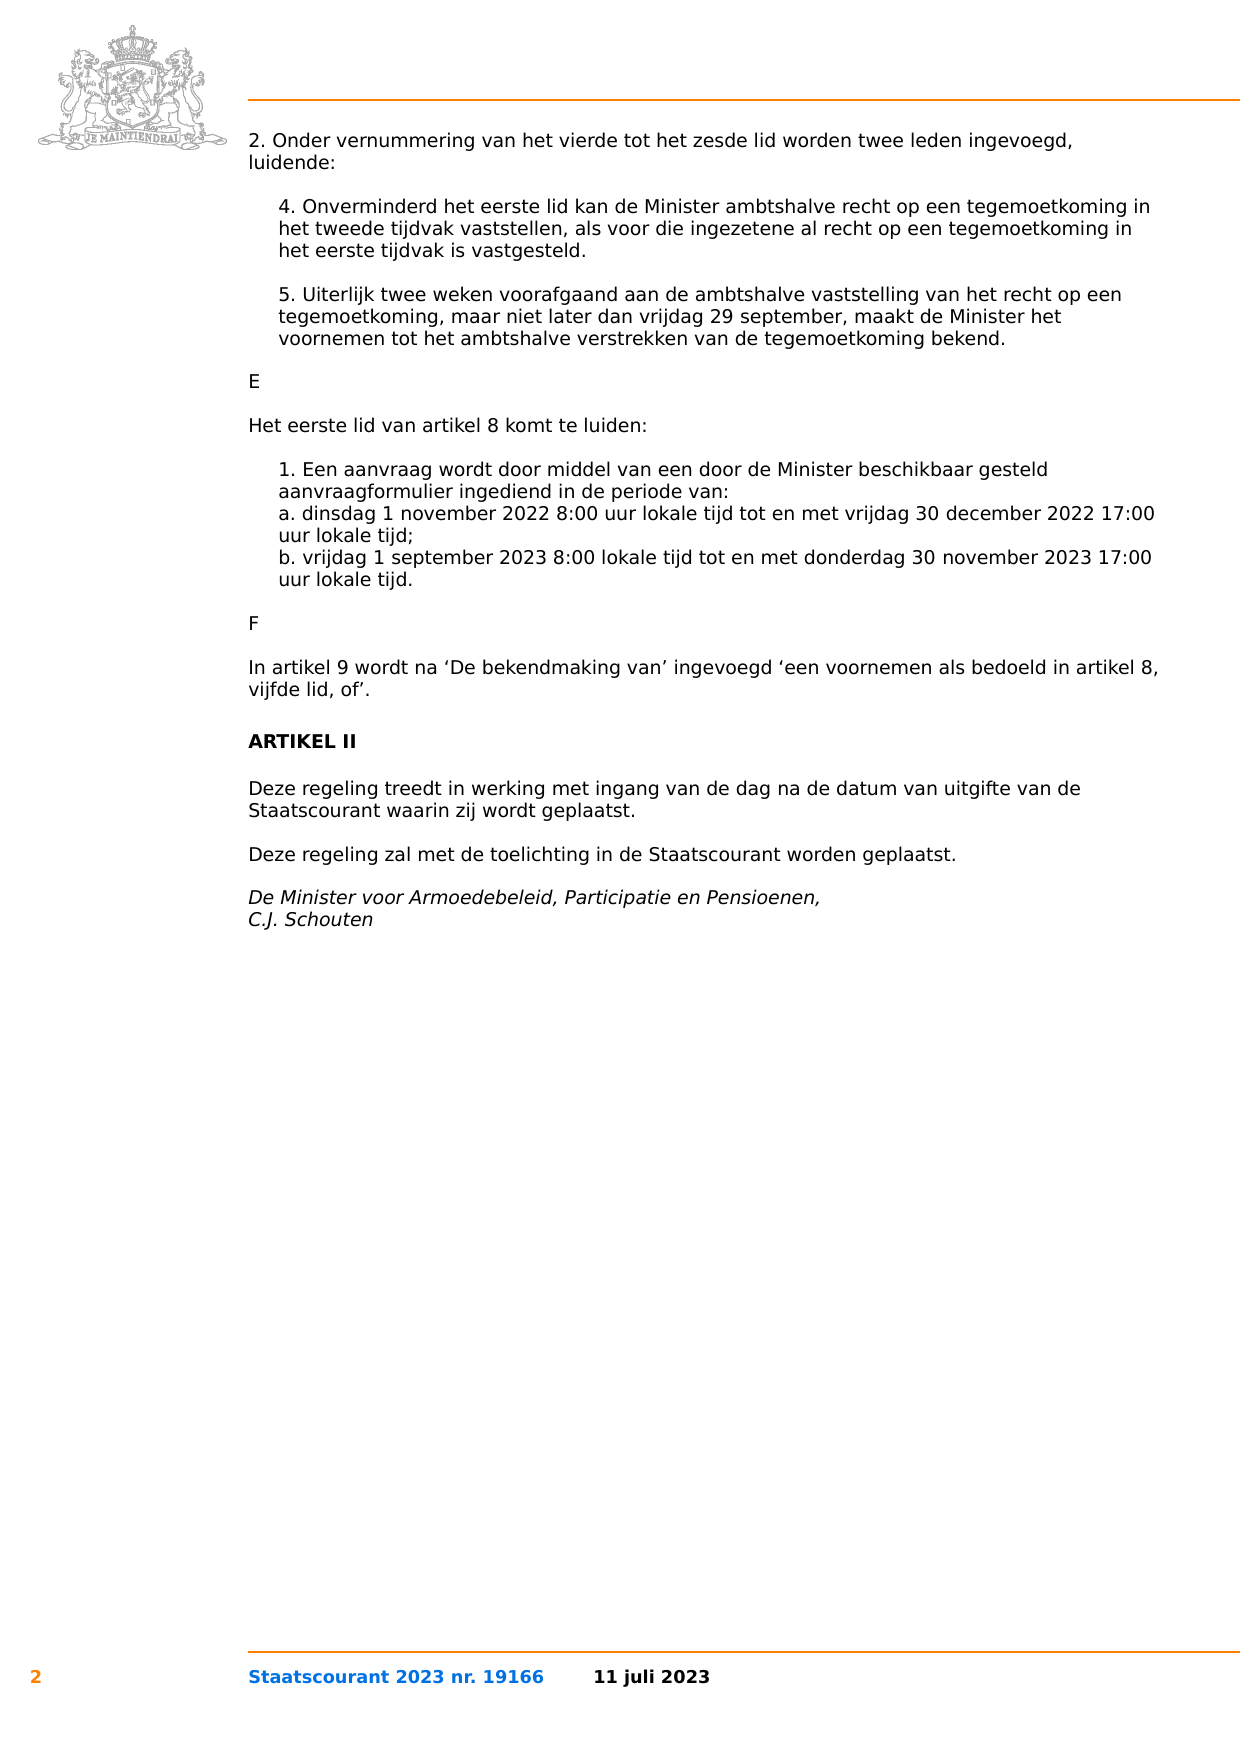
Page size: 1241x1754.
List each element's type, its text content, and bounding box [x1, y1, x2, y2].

text De Minister voor Armoedebeleid, Participatie en Pensioenen, C.J. Schouten [248, 887, 1163, 931]
text F [248, 613, 1163, 635]
text 5. Uiterlijk twee weken voorafgaand aan de ambtshalve vaststelling van het recht op een tegemoetkoming, maar niet later dan vrijdag 29 september, maakt de Minister het voornemen tot het ambtshalve verstrekken van de tegemoetkoming bekend. [278, 283, 1163, 349]
subtitle ARTIKEL II [248, 731, 1163, 753]
text 2. Onder vernummering van het vierde tot het zesde lid worden twee leden ingevoegd, luidende: [248, 130, 1163, 174]
text Deze regeling treedt in werking met ingang van de dag na de datum van uitgifte van de Staatscourant waarin zij wordt geplaatst. [248, 778, 1163, 822]
text 4. Onverminderd het eerste lid kan de Minister ambtshalve recht op een tegemoetkoming in het tweede tijdvak vaststellen, als voor die ingezetene al recht op een tegemoetkoming in het eerste tijdvak is vastgesteld. [278, 196, 1163, 262]
text Deze regeling zal met de toelichting in de Staatscourant worden geplaatst. [248, 843, 1163, 865]
text Het eerste lid van artikel 8 komt te luiden: [248, 415, 1163, 437]
text E [248, 371, 1163, 393]
picture [38, 25, 227, 150]
text a. dinsdag 1 november 2022 8:00 uur lokale tijd tot en met vrijdag 30 december 2022 17:00 uur lokale tijd; [278, 503, 1163, 547]
text In artikel 9 wordt na ‘De bekendmaking van’ ingevoegd ‘een voornemen als bedoeld in artikel 8, vijfde lid, of’. [248, 657, 1163, 701]
text b. vrijdag 1 september 2023 8:00 lokale tijd tot en met donderdag 30 november 2023 17:00 uur lokale tijd. [278, 547, 1163, 591]
text 1. Een aanvraag wordt door middel van een door de Minister beschikbaar gesteld aanvraagformulier ingediend in de periode van: [278, 459, 1163, 503]
